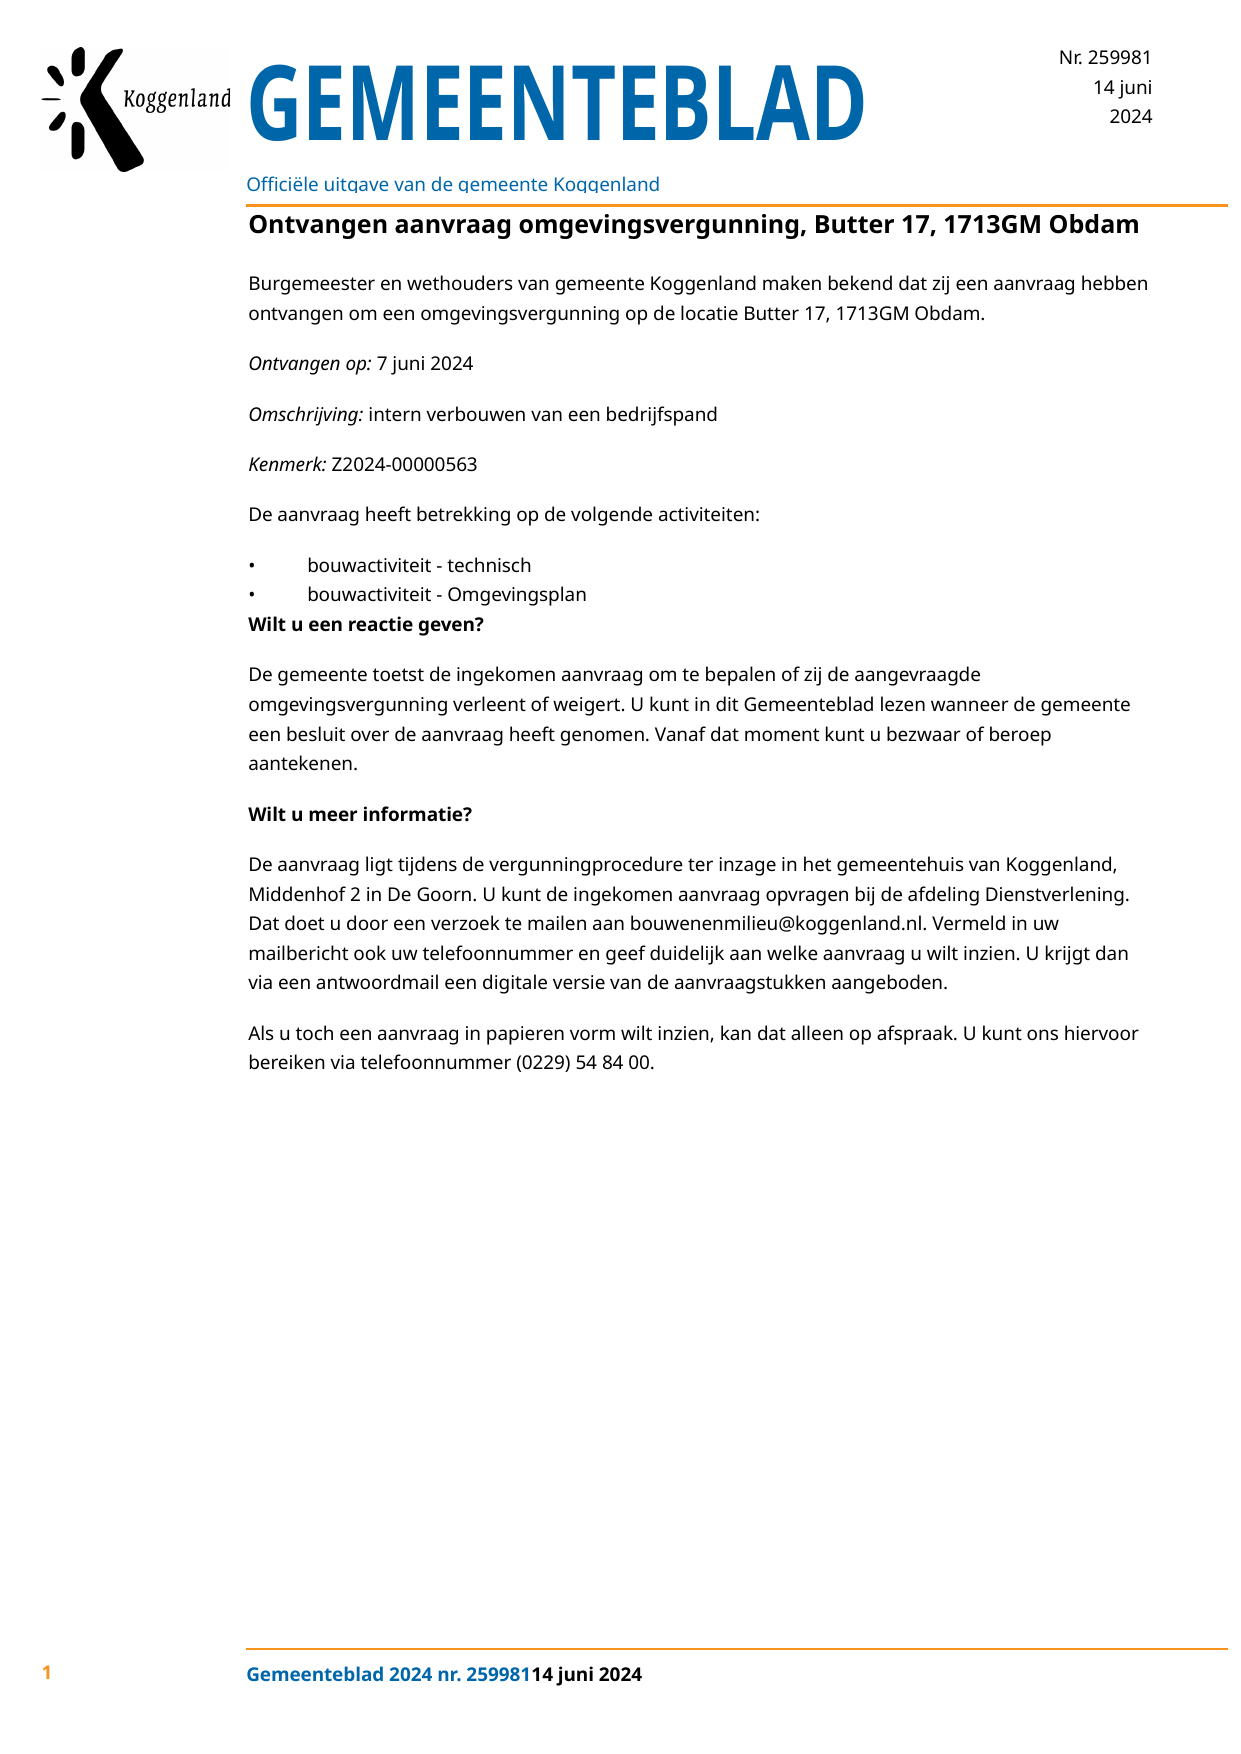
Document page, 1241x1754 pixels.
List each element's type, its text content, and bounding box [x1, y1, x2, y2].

text Kenmerk: Z2024-00000563 [248, 451, 1152, 477]
text Ontvangen aanvraag omgevingsvergunning, Butter 17, 1713GM Obdam [248, 207, 1152, 241]
text Als u toch een aanvraag in papieren vorm wilt inzien, kan dat alleen op afspraak. U kunt ons hiervoor bereiken via telefoonnummer (0229) 54 84 00. [248, 1020, 1152, 1075]
text De gemeente toetst de ingekomen aanvraag om te bepalen of zij de aangevraagde omgevingsvergunning verleent of weigert. U kunt in dit Gemeenteblad lezen wanneer de gemeente een besluit over de aanvraag heeft genomen. Vanaf dat moment kunt u bezwaar of beroep aantekenen. [248, 662, 1152, 776]
text Wilt u een reactie geven? [248, 611, 1152, 637]
text Ontvangen op: 7 juni 2024 [248, 350, 1152, 376]
list bouwactiviteit - technisch [248, 552, 1152, 578]
list bouwactiviteit - Omgevingsplan [248, 582, 1152, 607]
text Omschrijving: intern verbouwen van een bedrijfspand [248, 401, 1152, 426]
picture [41, 47, 231, 172]
text De aanvraag heeft betrekking op de volgende activiteiten: [248, 502, 1152, 527]
text De aanvraag ligt tijdens de vergunningprocedure ter inzage in het gemeentehuis van Koggenland, Middenhof 2 in De Goorn. U kunt de ingekomen aanvraag opvragen bij de afdeling Dienstverlening. Dat doet u door een verzoek te mailen aan bouwenenmilieu@koggenland.nl. Vermeld in uw mailbericht ook uw telefoonnummer en geef duidelijk aan welke aanvraag u wilt inzien. U krijgt dan via een antwoordmail een digitale versie van de aanvraagstukken aangeboden. [248, 851, 1152, 995]
text Wilt u meer informatie? [248, 801, 1152, 826]
text Burgemeester en wethouders van gemeente Koggenland maken bekend dat zij een aanvraag hebben ontvangen om een omgevingsvergunning op de locatie Butter 17, 1713GM Obdam. [248, 270, 1152, 326]
